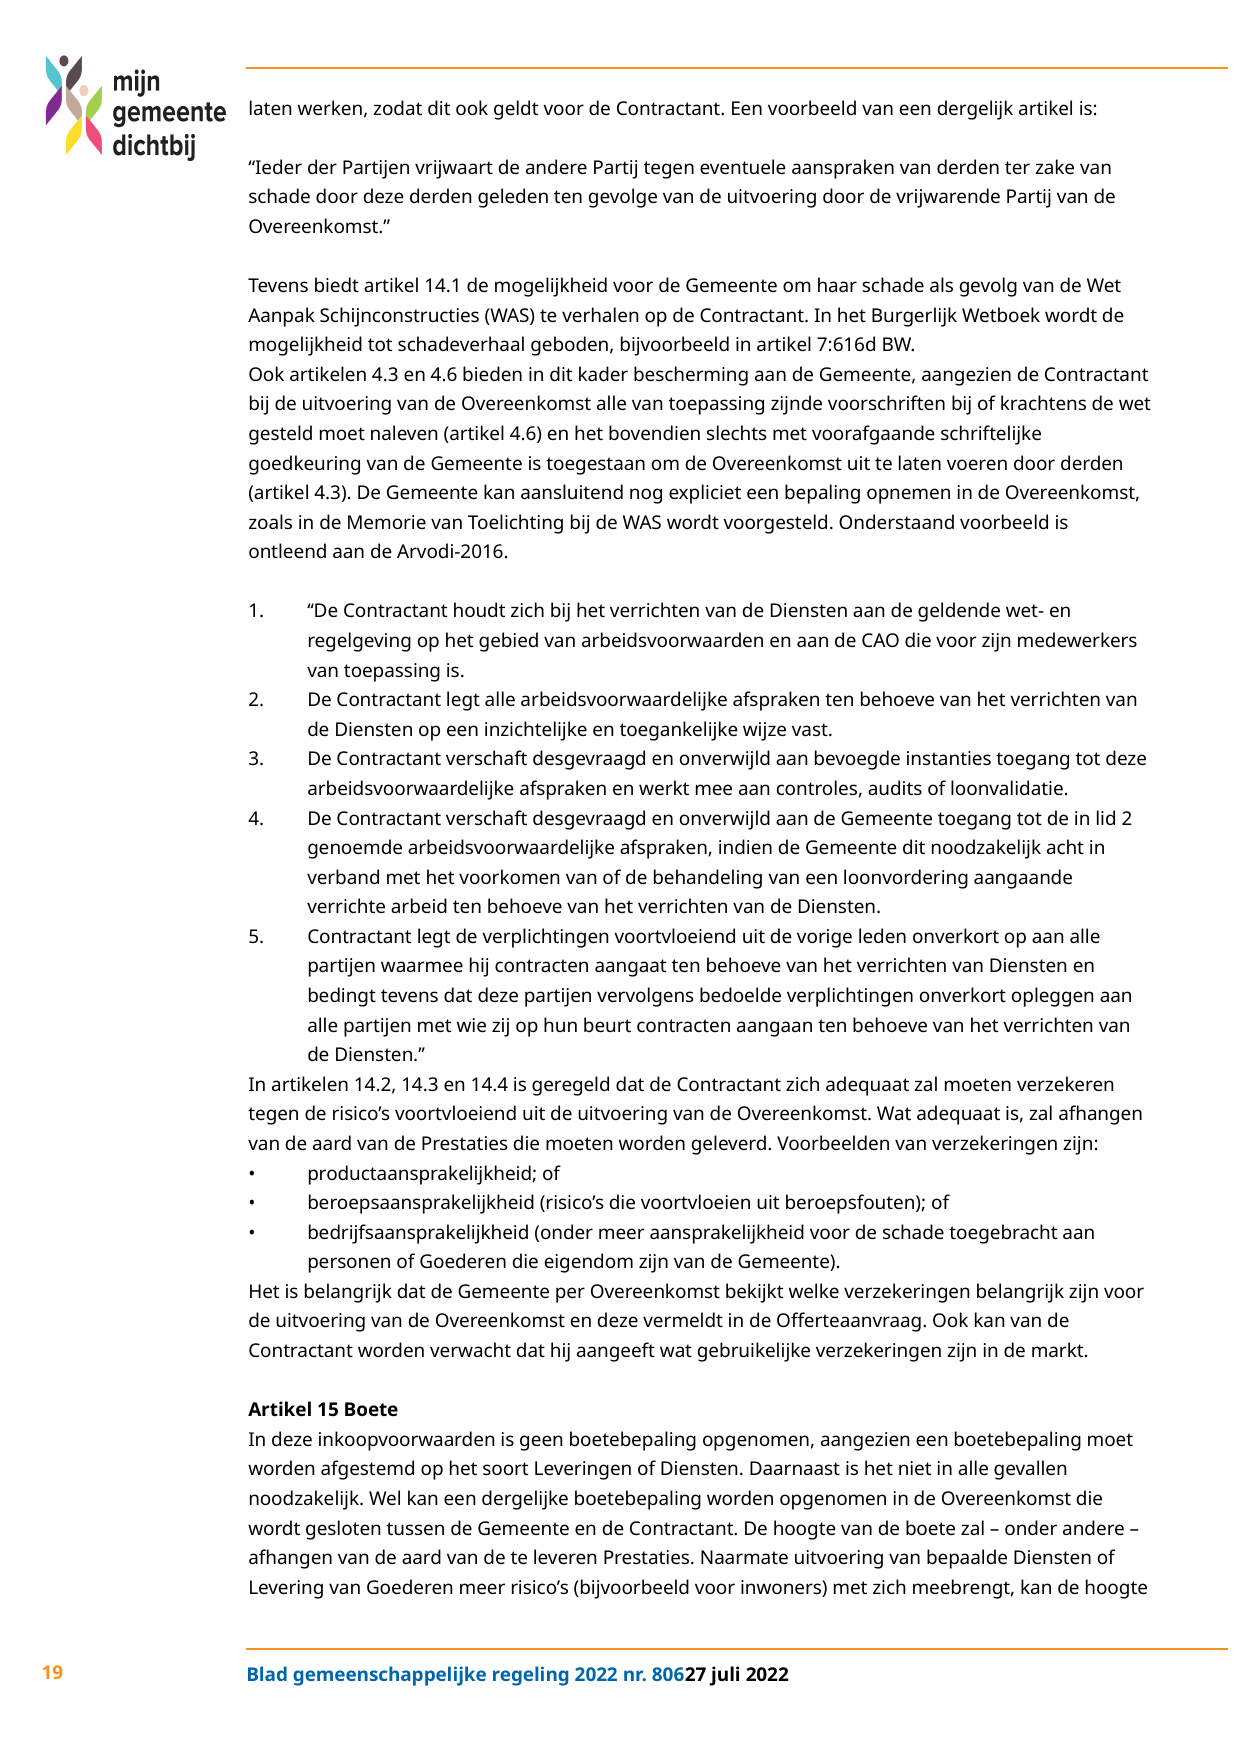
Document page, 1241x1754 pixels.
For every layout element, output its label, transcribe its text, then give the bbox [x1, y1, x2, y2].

text “Ieder der Partijen vrijwaart de andere Partij tegen eventuele aanspraken van derden ter zake van schade door deze derden geleden ten gevolge van de uitvoering door de vrijwarende Partij van de Overeenkomst.” [248, 154, 1152, 239]
list De Contractant verschaft desgevraagd en onverwijld aan de Gemeente toegang tot de in lid 2 genoemde arbeidsvoorwaardelijke afspraken, indien de Gemeente dit noodzakelijk acht in verband met het voorkomen van of de behandeling van een loonvordering aangaande verrichte arbeid ten behoeve van het verrichten van de Diensten. [248, 805, 1152, 919]
text Het is belangrijk dat de Gemeente per Overeenkomst bekijkt welke verzekeringen belangrijk zijn voor de uitvoering van de Overeenkomst en deze vermeldt in de Offerteaanvraag. Ook kan van de Contractant worden verwacht dat hij aangeeft wat gebruikelijke verzekeringen zijn in de markt. [248, 1278, 1152, 1363]
picture [41, 47, 231, 172]
text In artikelen 14.2, 14.3 en 14.4 is geregeld dat de Contractant zich adequaat zal moeten verzekeren tegen de risico’s voortvloeiend uit de uitvoering van de Overeenkomst. Wat adequaat is, zal afhangen van de aard van de Prestaties die moeten worden geleverd. Voorbeelden van verzekeringen zijn: [248, 1071, 1152, 1156]
text Ook artikelen 4.3 en 4.6 bieden in dit kader bescherming aan de Gemeente, aangezien de Contractant bij de uitvoering van de Overeenkomst alle van toepassing zijnde voorschriften bij of krachtens de wet gesteld moet naleven (artikel 4.6) en het bovendien slechts met voorafgaande schriftelijke goedkeuring van de Gemeente is toegestaan om de Overeenkomst uit te laten voeren door derden (artikel 4.3). De Gemeente kan aansluitend nog expliciet een bepaling opnemen in de Overeenkomst, zoals in de Memorie van Toelichting bij de WAS wordt voorgesteld. Onderstaand voorbeeld is ontleend aan de Arvodi-2016. [248, 361, 1152, 564]
text In deze inkoopvoorwaarden is geen boetebepaling opgenomen, aangezien een boetebepaling moet worden afgestemd op het soort Leveringen of Diensten. Daarnaast is het niet in alle gevallen noodzakelijk. Wel kan een dergelijke boetebepaling worden opgenomen in de Overeenkomst die wordt gesloten tussen de Gemeente en de Contractant. De hoogte van de boete zal – onder andere – afhangen van de aard van de te leveren Prestaties. Naarmate uitvoering van bepaalde Diensten of Levering van Goederen meer risico’s (bijvoorbeeld voor inwoners) met zich meebrengt, kan de hoogte [248, 1426, 1152, 1600]
text Tevens biedt artikel 14.1 de mogelijkheid voor de Gemeente om haar schade als gevolg van de Wet Aanpak Schijnconstructies (WAS) te verhalen op de Contractant. In het Burgerlijk Wetboek wordt de mogelijkheid tot schadeverhaal geboden, bijvoorbeeld in artikel 7:616d BW. [248, 272, 1152, 357]
text Artikel 15 Boete [248, 1396, 1152, 1422]
list productaansprakelijkheid; of [248, 1160, 1152, 1186]
list De Contractant verschaft desgevraagd en onverwijld aan bevoegde instanties toegang tot deze arbeidsvoorwaardelijke afspraken en werkt mee aan controles, audits of loonvalidatie. [248, 746, 1152, 801]
list Contractant legt de verplichtingen voortvloeiend uit de vorige leden onverkort op aan alle partijen waarmee hij contracten aangaat ten behoeve van het verrichten van Diensten en bedingt tevens dat deze partijen vervolgens bedoelde verplichtingen onverkort opleggen aan alle partijen met wie zij op hun beurt contracten aangaan ten behoeve van het verrichten van de Diensten.’’ [248, 923, 1152, 1067]
list beroepsaansprakelijkheid (risico’s die voortvloeien uit beroepsfouten); of [248, 1189, 1152, 1215]
list De Contractant legt alle arbeidsvoorwaardelijke afspraken ten behoeve van het verrichten van de Diensten op een inzichtelijke en toegankelijke wijze vast. [248, 686, 1152, 742]
text laten werken, zodat dit ook geldt voor de Contractant. Een voorbeeld van een dergelijk artikel is: [248, 95, 1152, 121]
list ‘‘De Contractant houdt zich bij het verrichten van de Diensten aan de geldende wet- en regelgeving op het gebied van arbeidsvoorwaarden en aan de CAO die voor zijn medewerkers van toepassing is. [248, 598, 1152, 683]
list bedrijfsaansprakelijkheid (onder meer aansprakelijkheid voor de schade toegebracht aan personen of Goederen die eigendom zijn van de Gemeente). [248, 1219, 1152, 1274]
